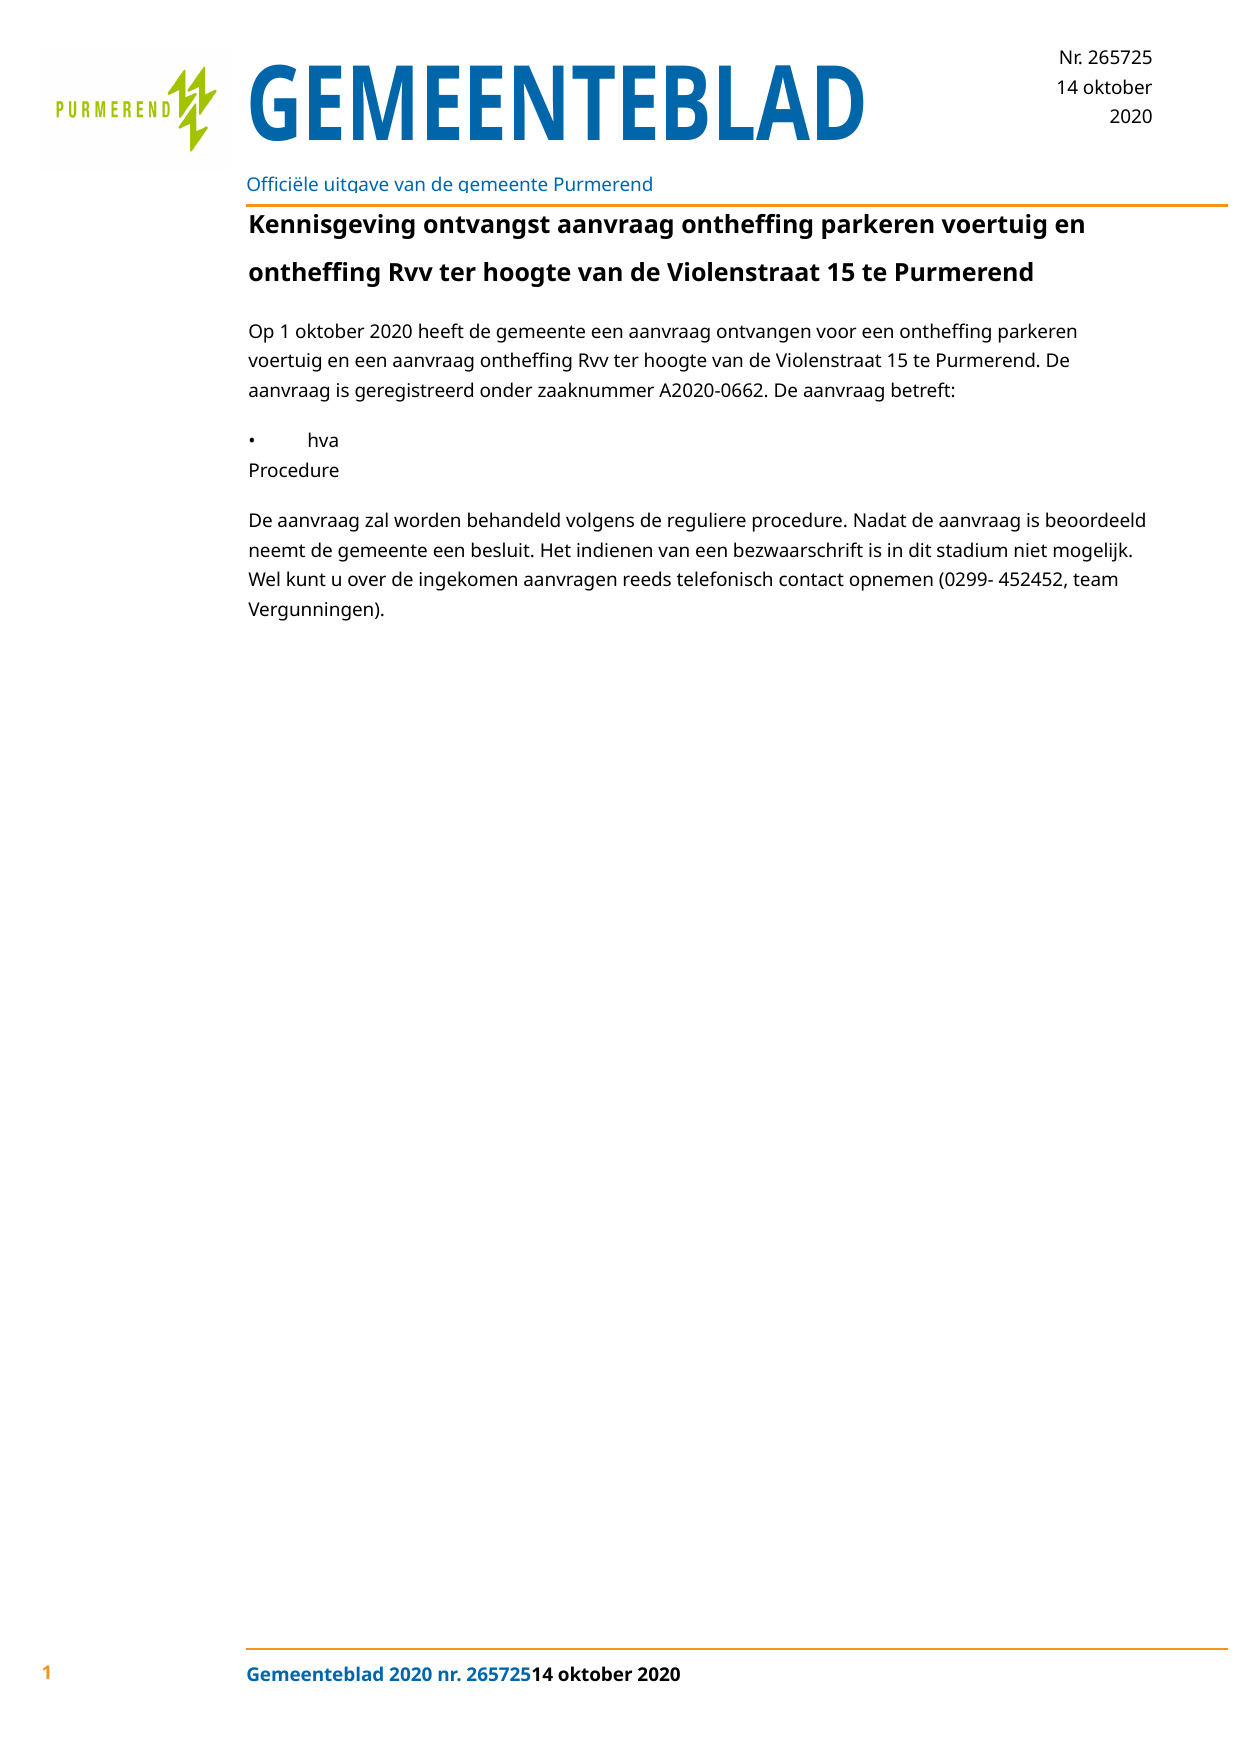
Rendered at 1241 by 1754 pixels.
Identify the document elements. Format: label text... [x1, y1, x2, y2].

text Kennisgeving ontvangst aanvraag ontheffing parkeren voertuig en ontheffing Rvv ter hoogte van de Violenstraat 15 te Purmerend [248, 207, 1152, 288]
list hva [248, 427, 1152, 453]
picture [41, 47, 231, 172]
text Op 1 oktober 2020 heeft de gemeente een aanvraag ontvangen voor een ontheffing parkeren voertuig en een aanvraag ontheffing Rvv ter hoogte van de Violenstraat 15 te Purmerend. De aanvraag is geregistreerd onder zaaknummer A2020-0662. De aanvraag betreft: [248, 318, 1152, 403]
text Procedure [248, 457, 1152, 483]
text De aanvraag zal worden behandeld volgens de reguliere procedure. Nadat de aanvraag is beoordeeld neemt de gemeente een besluit. Het indienen van een bezwaarschrift is in dit stadium niet mogelijk. Wel kunt u over de ingekomen aanvragen reeds telefonisch contact opnemen (0299- 452452, team Vergunningen). [248, 507, 1152, 622]
